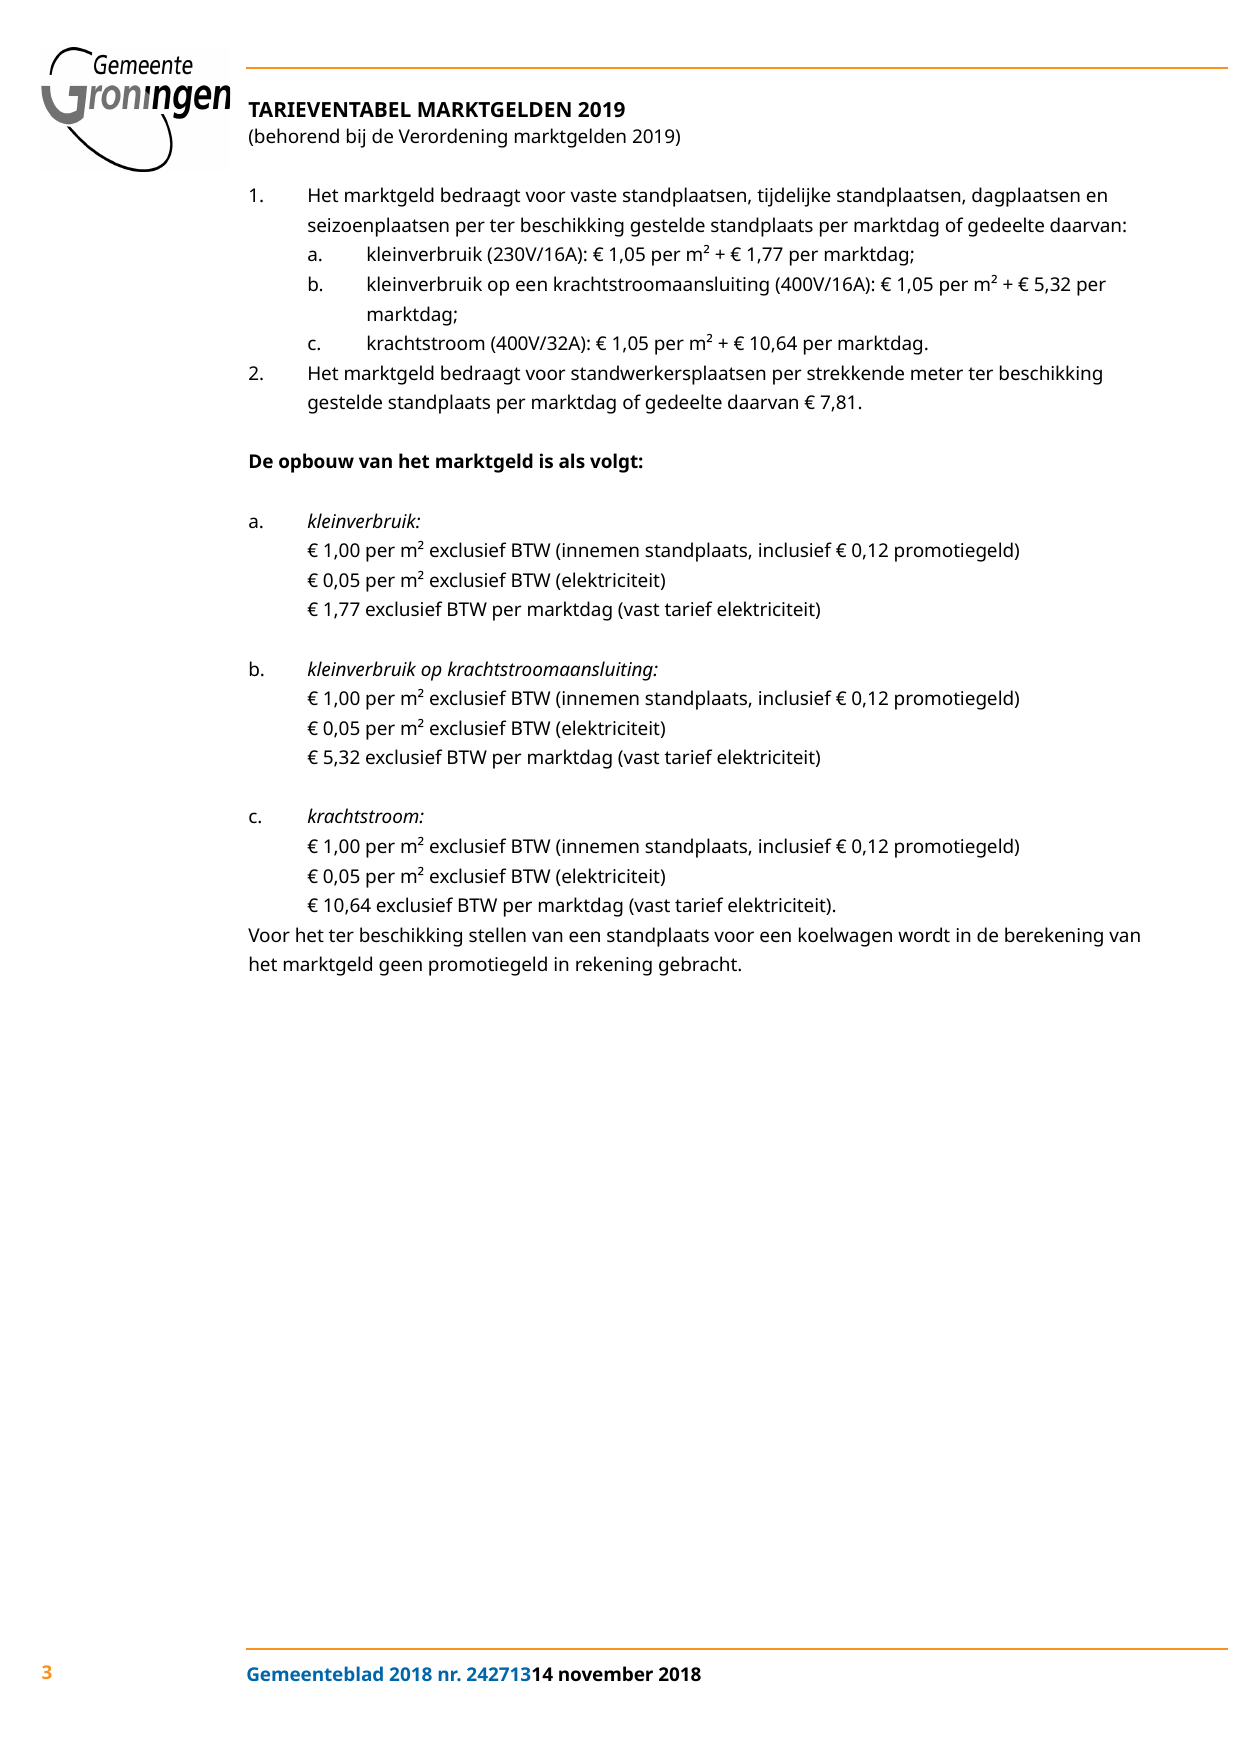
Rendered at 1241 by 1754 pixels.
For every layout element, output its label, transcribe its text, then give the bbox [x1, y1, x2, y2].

list € 0,05 per m² exclusief BTW (elektriciteit) [248, 863, 1152, 889]
list kleinverbruik (230V/16A): € 1,05 per m² + € 1,77 per marktdag; [307, 242, 1152, 267]
list € 1,00 per m² exclusief BTW (innemen standplaats, inclusief € 0,12 promotiegeld) [248, 537, 1152, 563]
list € 1,00 per m² exclusief BTW (innemen standplaats, inclusief € 0,12 promotiegeld) [248, 833, 1152, 859]
list krachtstroom: [248, 804, 1152, 829]
text (behorend bij de Verordening marktgelden 2019) [248, 123, 1152, 149]
list € 1,00 per m² exclusief BTW (innemen standplaats, inclusief € 0,12 promotiegeld) [248, 685, 1152, 711]
list Het marktgeld bedraagt voor vaste standplaatsen, tijdelijke standplaatsen, dagplaatsen en seizoenplaatsen per ter beschikking gestelde standplaats per marktdag of gedeelte daarvan: [248, 182, 1152, 238]
list € 0,05 per m² exclusief BTW (elektriciteit) [248, 715, 1152, 741]
text TARIEVENTABEL MARKTGELDEN 2019 [248, 95, 1152, 123]
list € 0,05 per m² exclusief BTW (elektriciteit) [248, 567, 1152, 593]
list Het marktgeld bedraagt voor standwerkersplaatsen per strekkende meter ter beschikking gestelde standplaats per marktdag of gedeelte daarvan € 7,81. [248, 360, 1152, 415]
list kleinverbruik op krachtstroomaansluiting: [248, 656, 1152, 682]
text Voor het ter beschikking stellen van een standplaats voor een koelwagen wordt in de berekening van het marktgeld geen promotiegeld in rekening gebracht. [248, 922, 1152, 977]
list € 5,32 exclusief BTW per marktdag (vast tarief elektriciteit) [248, 744, 1152, 770]
list kleinverbruik: [248, 508, 1152, 534]
list € 1,77 exclusief BTW per marktdag (vast tarief elektriciteit) [248, 597, 1152, 622]
picture [41, 47, 231, 172]
list kleinverbruik op een krachtstroomaansluiting (400V/16A): € 1,05 per m² + € 5,32 per marktdag; [307, 271, 1152, 327]
list krachtstroom (400V/32A): € 1,05 per m² + € 10,64 per marktdag. [307, 330, 1152, 356]
text De opbouw van het marktgeld is als volgt: [248, 449, 1152, 474]
list € 10,64 exclusief BTW per marktdag (vast tarief elektriciteit). [248, 892, 1152, 918]
